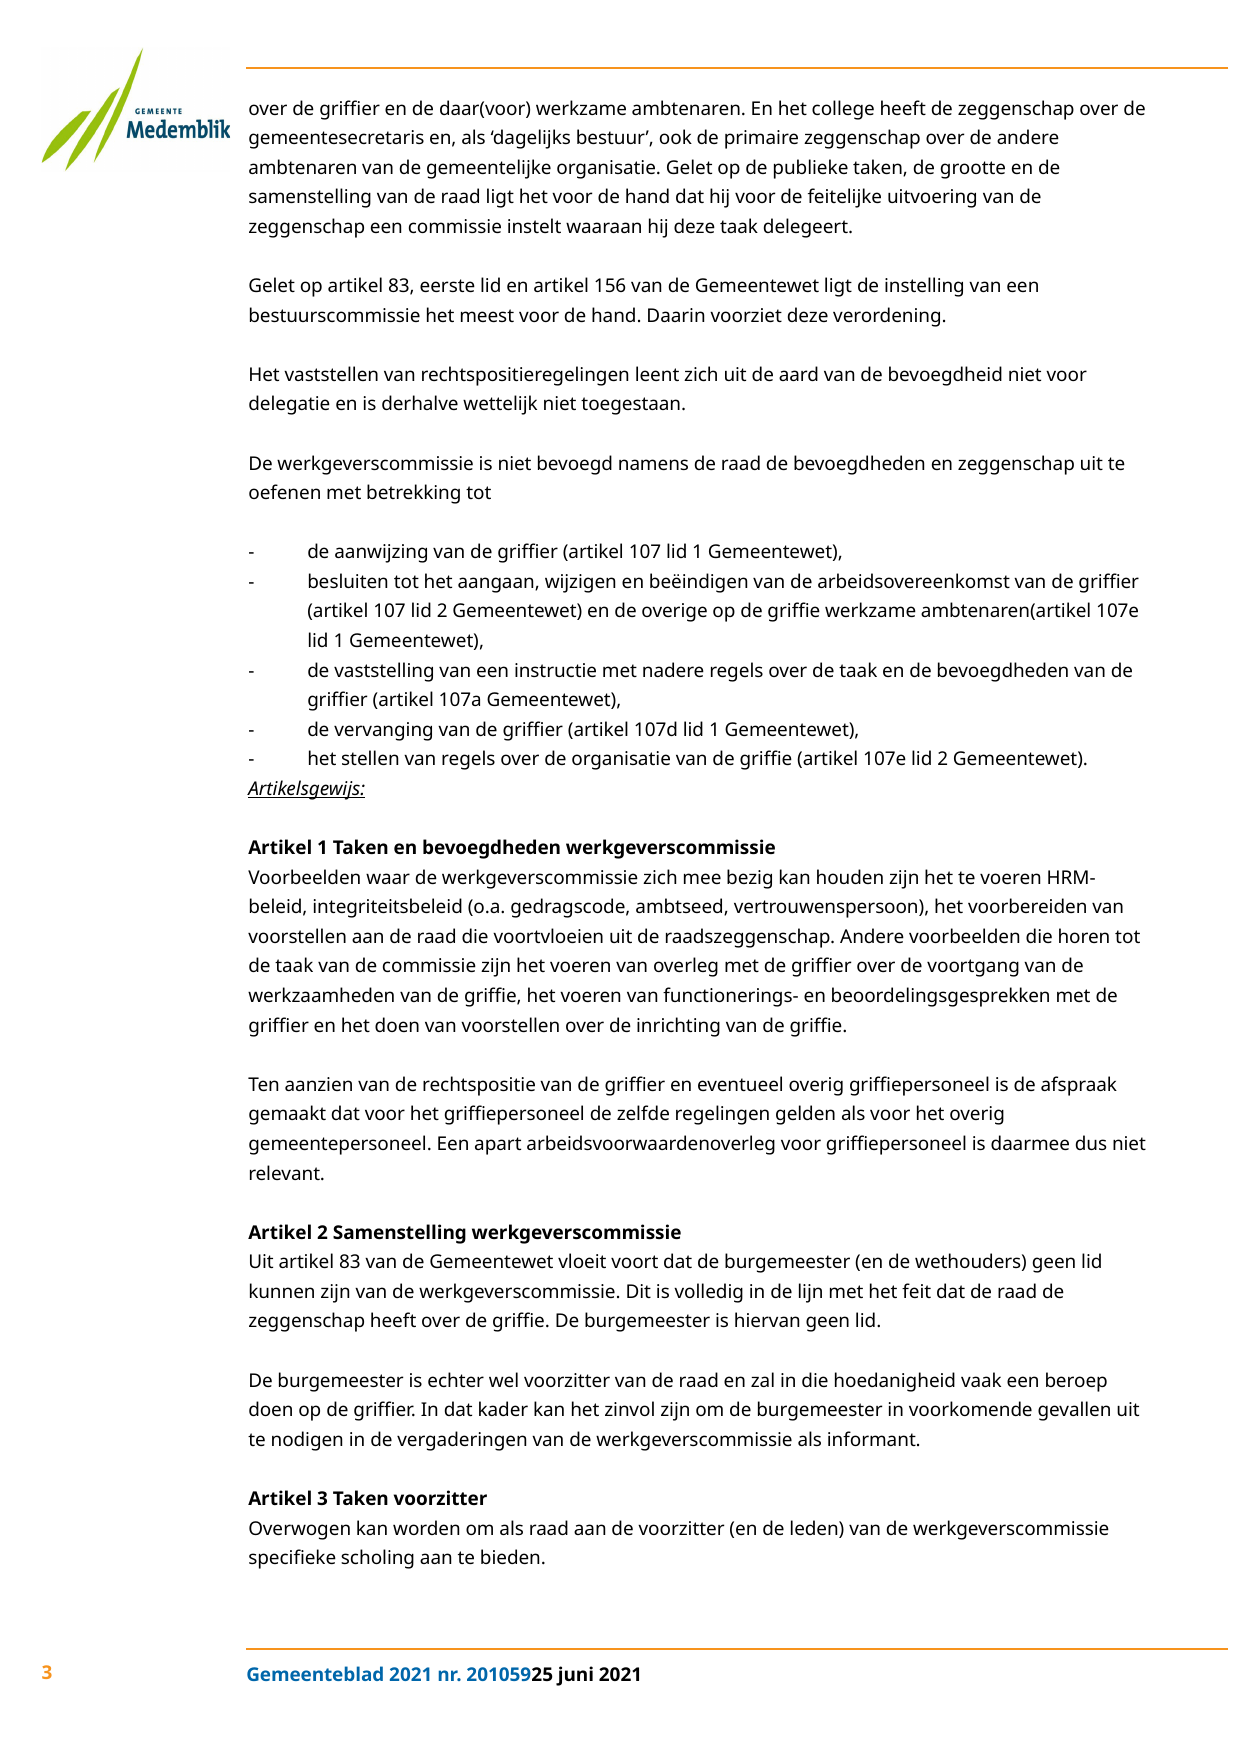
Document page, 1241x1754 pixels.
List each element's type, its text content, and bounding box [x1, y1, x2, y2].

picture [41, 47, 231, 172]
text Artikelsgewijs: [248, 775, 1152, 801]
text Gelet op artikel 83, eerste lid en artikel 156 van de Gemeentewet ligt de instelling van een bestuurscommissie het meest voor de hand. Daarin voorziet deze verordening. [248, 272, 1152, 328]
list (artikel 107 lid 2 Gemeentewet) en de overige op de griffie werkzame ambtenaren(artikel 107e lid 1 Gemeentewet), [248, 598, 1152, 653]
text Het vaststellen van rechtspositieregelingen leent zich uit de aard van de bevoegdheid niet voor delegatie en is derhalve wettelijk niet toegestaan. [248, 361, 1152, 416]
text Voorbeelden waar de werkgeverscommissie zich mee bezig kan houden zijn het te voeren HRM-beleid, integriteitsbeleid (o.a. gedragscode, ambtseed, vertrouwenspersoon), het voorbereiden van voorstellen aan de raad die voortvloeien uit de raadszeggenschap. Andere voorbeelden die horen tot de taak van de commissie zijn het voeren van overleg met de griffier over de voortgang van de werkzaamheden van de griffie, het voeren van functionerings- en beoordelingsgesprekken met de griffier en het doen van voorstellen over de inrichting van de griffie. [248, 864, 1152, 1038]
text Artikel 1 Taken en bevoegdheden werkgeverscommissie [248, 834, 1152, 860]
list de vervanging van de griffier (artikel 107d lid 1 Gemeentewet), [248, 716, 1152, 742]
list het stellen van regels over de organisatie van de griffie (artikel 107e lid 2 Gemeentewet). [248, 746, 1152, 771]
list de vaststelling van een instructie met nadere regels over de taak en de bevoegdheden van de griffier (artikel 107a Gemeentewet), [248, 657, 1152, 712]
text Overwogen kan worden om als raad aan de voorzitter (en de leden) van de werkgeverscommissie specifieke scholing aan te bieden. [248, 1515, 1152, 1570]
text De burgemeester is echter wel voorzitter van de raad en zal in die hoedanigheid vaak een beroep doen op de griffier. In dat kader kan het zinvol zijn om de burgemeester in voorkomende gevallen uit te nodigen in de vergaderingen van de werkgeverscommissie als informant. [248, 1367, 1152, 1452]
text Uit artikel 83 van de Gemeentewet vloeit voort dat de burgemeester (en de wethouders) geen lid kunnen zijn van de werkgeverscommissie. Dit is volledig in de lijn met het feit dat de raad de zeggenschap heeft over de griffie. De burgemeester is hiervan geen lid. [248, 1248, 1152, 1333]
text De werkgeverscommissie is niet bevoegd namens de raad de bevoegdheden en zeggenschap uit te oefenen met betrekking tot [248, 450, 1152, 505]
list besluiten tot het aangaan, wijzigen en beëindigen van de arbeidsovereenkomst van de griffier [248, 568, 1152, 594]
text Ten aanzien van de rechtspositie van de griffier en eventueel overig griffiepersoneel is de afspraak gemaakt dat voor het griffiepersoneel de zelfde regelingen gelden als voor het overig gemeentepersoneel. Een apart arbeidsvoorwaardenoverleg voor griffiepersoneel is daarmee dus niet relevant. [248, 1071, 1152, 1186]
list de aanwijzing van de griffier (artikel 107 lid 1 Gemeentewet), [248, 538, 1152, 564]
text over de griffier en de daar(voor) werkzame ambtenaren. En het college heeft de zeggenschap over de gemeentesecretaris en, als ‘dagelijks bestuur’, ook de primaire zeggenschap over de andere ambtenaren van de gemeentelijke organisatie. Gelet op de publieke taken, de grootte en de samenstelling van de raad ligt het voor de hand dat hij voor de feitelijke uitvoering van de zeggenschap een commissie instelt waaraan hij deze taak delegeert. [248, 95, 1152, 239]
text Artikel 2 Samenstelling werkgeverscommissie [248, 1219, 1152, 1245]
text Artikel 3 Taken voorzitter [248, 1485, 1152, 1511]
